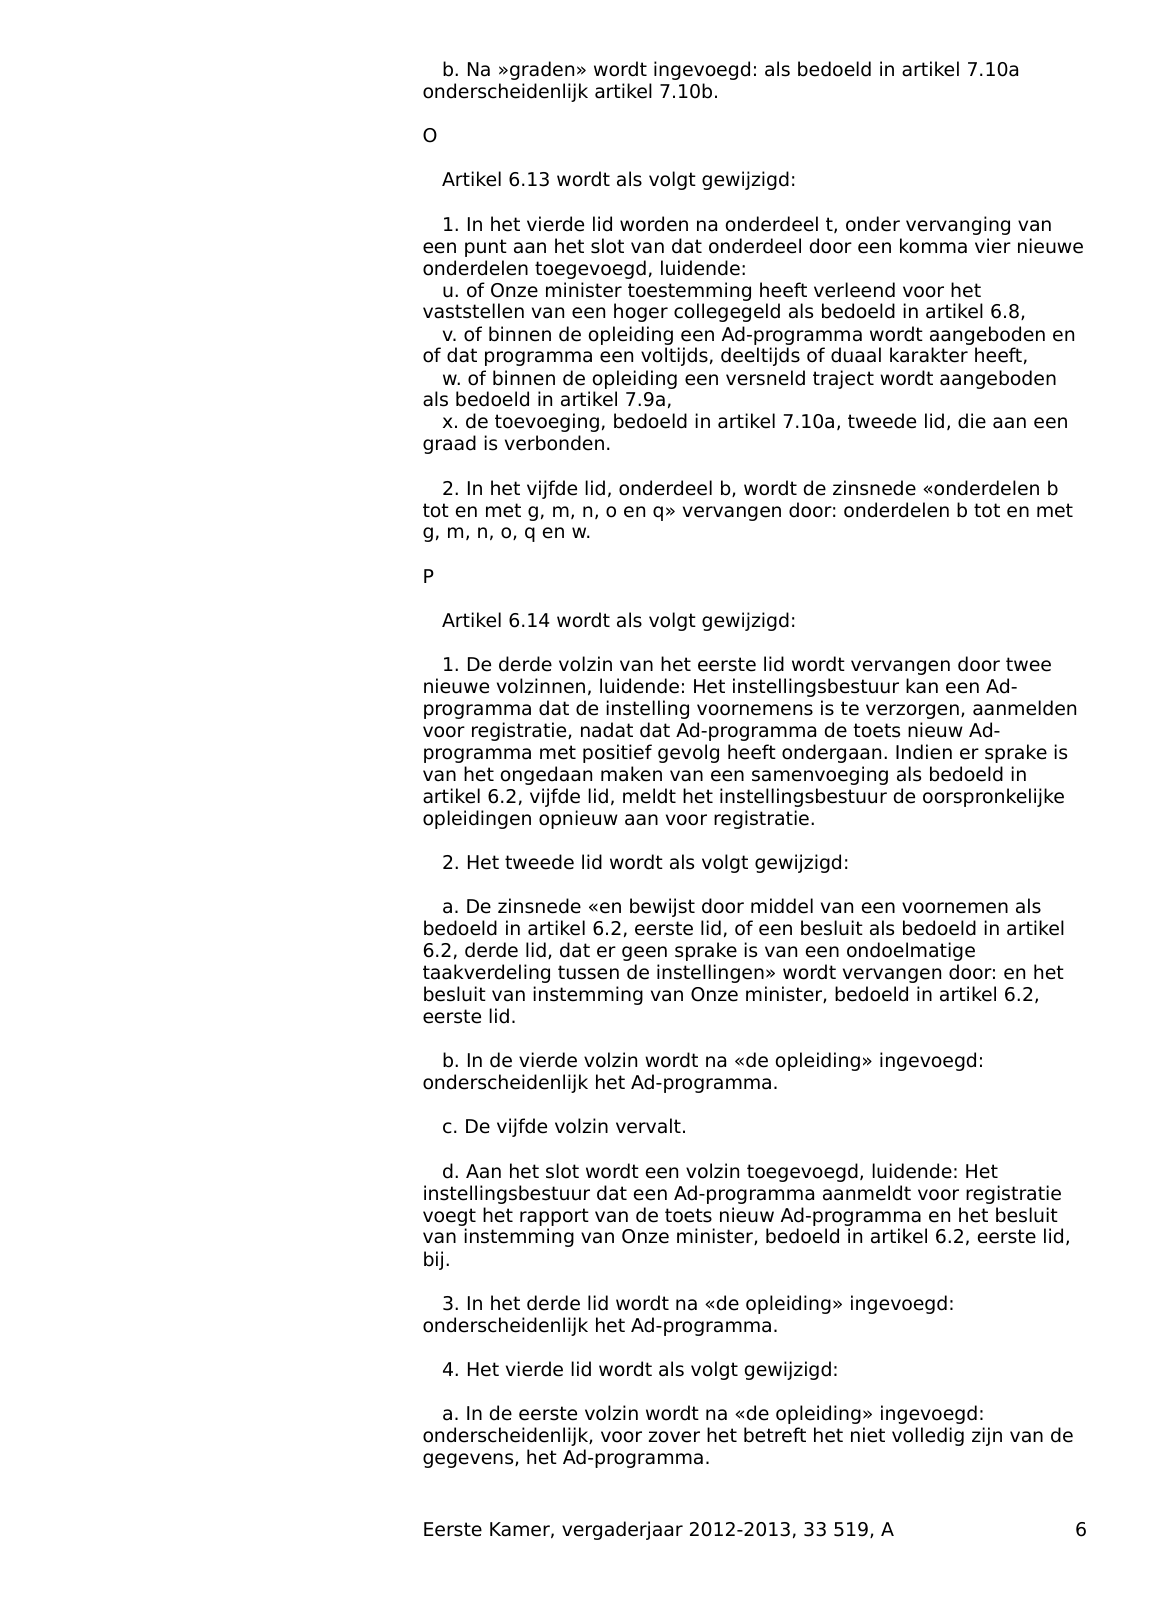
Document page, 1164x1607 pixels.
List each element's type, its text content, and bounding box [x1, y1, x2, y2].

text O [422, 125, 1087, 147]
text 4. Het vierde lid wordt als volgt gewijzigd: [422, 1359, 1087, 1381]
text d. Aan het slot wordt een volzin toegevoegd, luidende: Het instellingsbestuur dat een Ad-programma aanmeldt voor registratie voegt het rapport van de toets nieuw Ad-programma en het besluit van instemming van Onze minister, bedoeld in artikel 6.2, eerste lid, bij. [422, 1161, 1087, 1270]
text w. of binnen de opleiding een versneld traject wordt aangeboden als bedoeld in artikel 7.9a, [422, 367, 1087, 411]
text 3. In het derde lid wordt na «de opleiding» ingevoegd: onderscheidenlijk het Ad-programma. [422, 1293, 1087, 1337]
text Artikel 6.13 wordt als volgt gewijzigd: [422, 169, 1087, 191]
text 2. In het vijfde lid, onderdeel b, wordt de zinsnede «onderdelen b tot en met g, m, n, o en q» vervangen door: onderdelen b tot en met g, m, n, o, q en w. [422, 477, 1087, 543]
text P [422, 566, 1087, 588]
text a. De zinsnede «en bewijst door middel van een voornemen als bedoeld in artikel 6.2, eerste lid, of een besluit als bedoeld in artikel 6.2, derde lid, dat er geen sprake is van een ondoelmatige taakverdeling tussen de instellingen» wordt vervangen door: en het besluit van instemming van Onze minister, bedoeld in artikel 6.2, eerste lid. [422, 896, 1087, 1028]
text u. of Onze minister toestemming heeft verleend voor het vaststellen van een hoger collegegeld als bedoeld in artikel 6.8, [422, 279, 1087, 323]
text c. De vijfde volzin vervalt. [422, 1116, 1087, 1138]
text v. of binnen de opleiding een Ad-programma wordt aangeboden en of dat programma een voltijds, deeltijds of duaal karakter heeft, [422, 323, 1087, 367]
text Artikel 6.14 wordt als volgt gewijzigd: [422, 610, 1087, 632]
text b. In de vierde volzin wordt na «de opleiding» ingevoegd: onderscheidenlijk het Ad-programma. [422, 1050, 1087, 1094]
text a. In de eerste volzin wordt na «de opleiding» ingevoegd: onderscheidenlijk, voor zover het betreft het niet volledig zijn van de gegevens, het Ad-programma. [422, 1403, 1087, 1469]
text 1. De derde volzin van het eerste lid wordt vervangen door twee nieuwe volzinnen, luidende: Het instellingsbestuur kan een Ad-programma dat de instelling voornemens is te verzorgen, aanmelden voor registratie, nadat dat Ad-programma de toets nieuw Ad-programma met positief gevolg heeft ondergaan. Indien er sprake is van het ongedaan maken van een samenvoeging als bedoeld in artikel 6.2, vijfde lid, meldt het instellingsbestuur de oorspronkelijke opleidingen opnieuw aan voor registratie. [422, 654, 1087, 830]
text 2. Het tweede lid wordt als volgt gewijzigd: [422, 852, 1087, 874]
text 1. In het vierde lid worden na onderdeel t, onder vervanging van een punt aan het slot van dat onderdeel door een komma vier nieuwe onderdelen toegevoegd, luidende: [422, 213, 1087, 279]
text b. Na »graden» wordt ingevoegd: als bedoeld in artikel 7.10a onderscheidenlijk artikel 7.10b. [422, 59, 1087, 103]
text x. de toevoeging, bedoeld in artikel 7.10a, tweede lid, die aan een graad is verbonden. [422, 411, 1087, 455]
